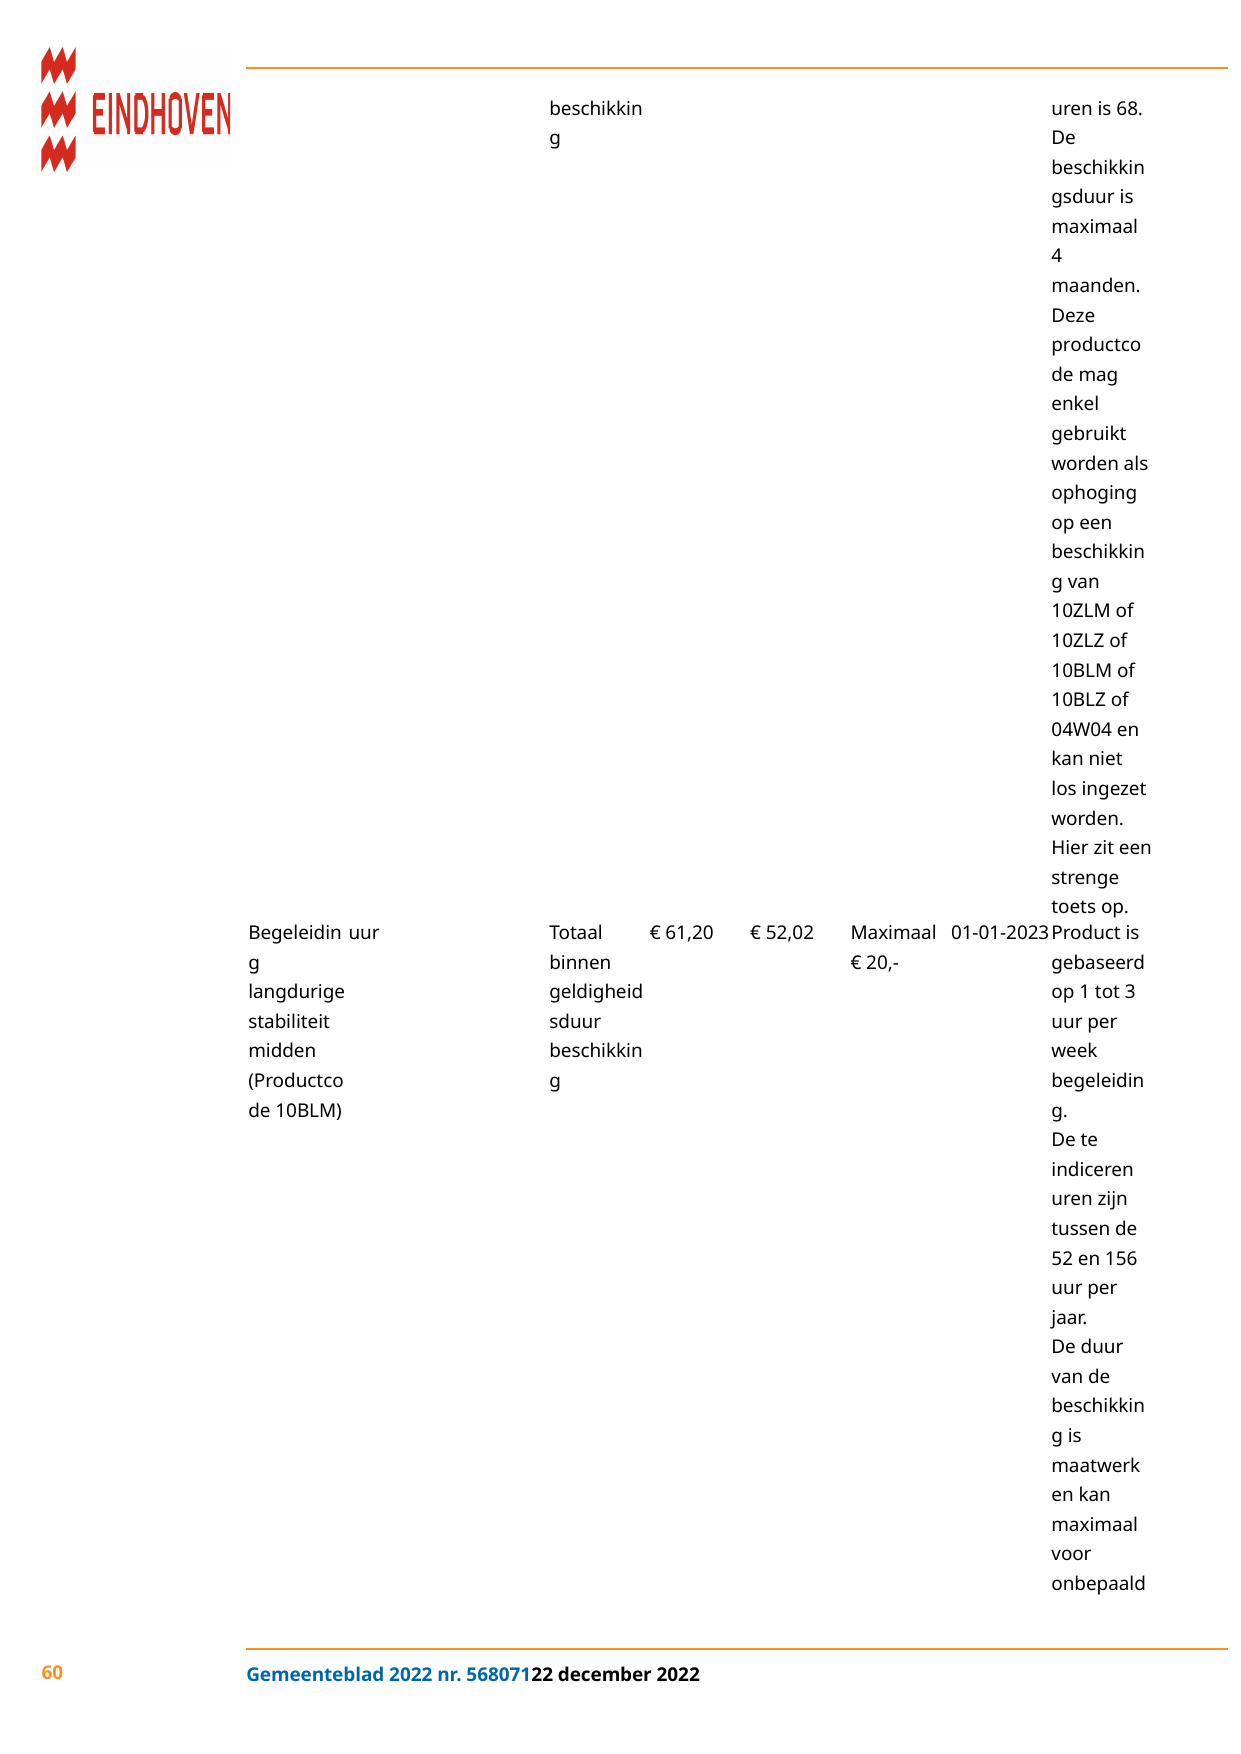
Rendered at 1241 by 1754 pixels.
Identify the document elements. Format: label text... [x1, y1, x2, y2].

table_cell uren is 68. De beschikkingsduur is maximaal 4 maanden. Deze productcode mag enkel gebruikt worden als ophoging op een beschikking van 10ZLM of 10ZLZ of 10BLM of 10BLZ of 04W04 en kan niet los ingezet worden. Hier zit een strenge toets op. [1051, 95, 1152, 919]
table_cell [449, 919, 549, 1596]
table_cell Maximaal € 20,- [850, 919, 951, 1596]
table_cell [750, 95, 850, 919]
table_cell Totaal binnen geldigheidsduur beschikking [549, 919, 649, 1596]
table_cell uur [348, 919, 449, 1596]
table_cell [248, 95, 348, 919]
table_cell Product is gebaseerd op 1 tot 3 uur per week begeleiding. De te indiceren uren zijn tussen de 52 en 156 uur per jaar. De duur van de beschikking is maatwerk en kan maximaal voor onbepaald [1051, 919, 1152, 1596]
table_cell Begeleiding langdurige stabiliteit midden (Productcode 10BLM) [248, 919, 348, 1596]
table_cell [650, 95, 750, 919]
table_cell [850, 95, 951, 919]
table_cell 01-01-2023 [951, 919, 1051, 1596]
table_cell beschikking [549, 95, 649, 919]
table_cell € 52,02 [750, 919, 850, 1596]
picture [41, 47, 231, 172]
table_cell [449, 95, 549, 919]
table_cell € 61,20 [650, 919, 750, 1596]
table_cell [951, 95, 1051, 919]
table_cell [348, 95, 449, 919]
